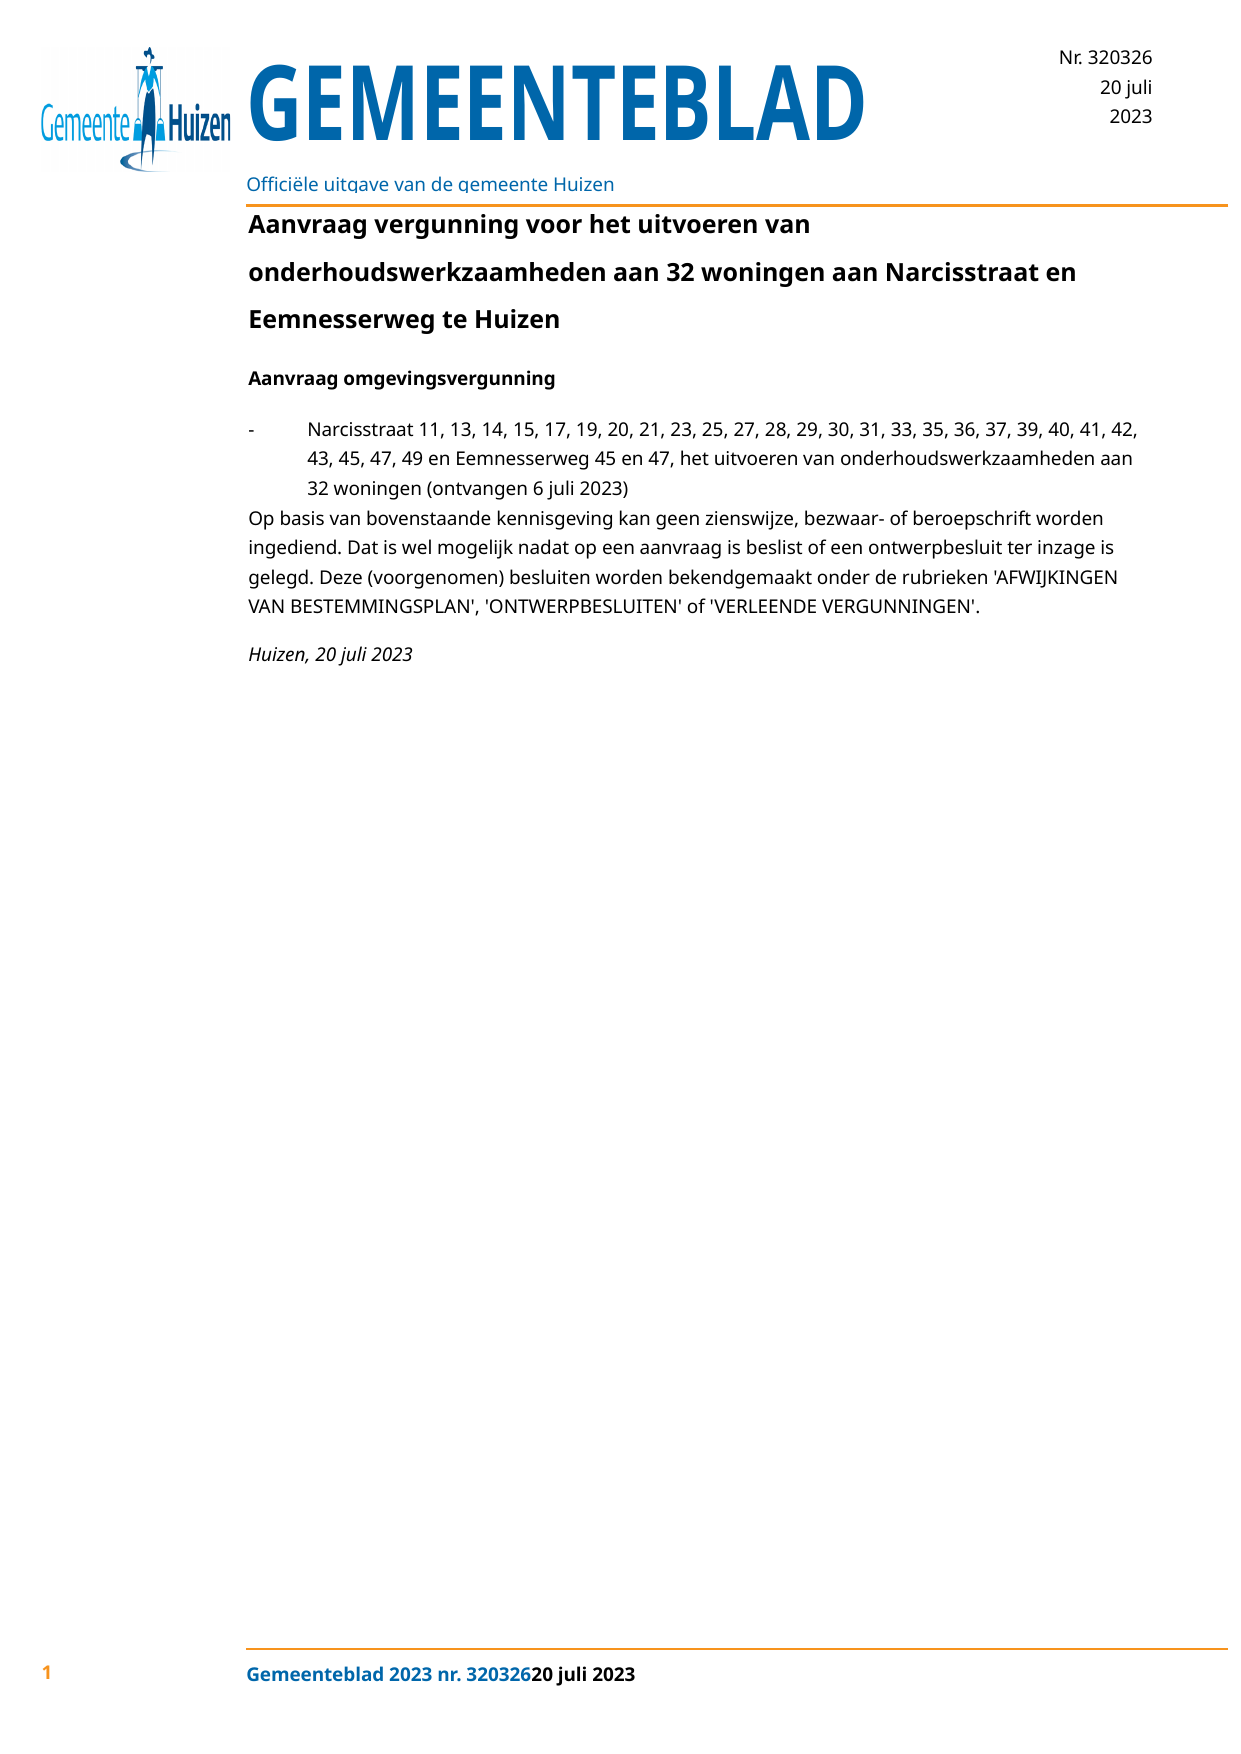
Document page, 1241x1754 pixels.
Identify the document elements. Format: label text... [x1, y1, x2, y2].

list Narcisstraat 11, 13, 14, 15, 17, 19, 20, 21, 23, 25, 27, 28, 29, 30, 31, 33, 35, 36, 37, 39, 40, 41, 42, 43, 45, 47, 49 en Eemnesserweg 45 en 47, het uitvoeren van onderhoudswerkzaamheden aan 32 woningen (ontvangen 6 juli 2023) [248, 416, 1152, 501]
text Huizen, 20 juli 2023 [248, 641, 1152, 667]
text Aanvraag omgevingsvergunning [248, 366, 1152, 391]
text Aanvraag vergunning voor het uitvoeren van onderhoudswerkzaamheden aan 32 woningen aan Narcisstraat en Eemnesserweg te Huizen [248, 207, 1152, 336]
picture [41, 47, 231, 172]
text Op basis van bovenstaande kennisgeving kan geen zienswijze, bezwaar- of beroepschrift worden ingediend. Dat is wel mogelijk nadat op een aanvraag is beslist of een ontwerpbesluit ter inzage is gelegd. Deze (voorgenomen) besluiten worden bekendgemaakt onder de rubrieken 'AFWIJKINGEN VAN BESTEMMINGSPLAN', 'ONTWERPBESLUITEN' of 'VERLEENDE VERGUNNINGEN'. [248, 505, 1152, 619]
